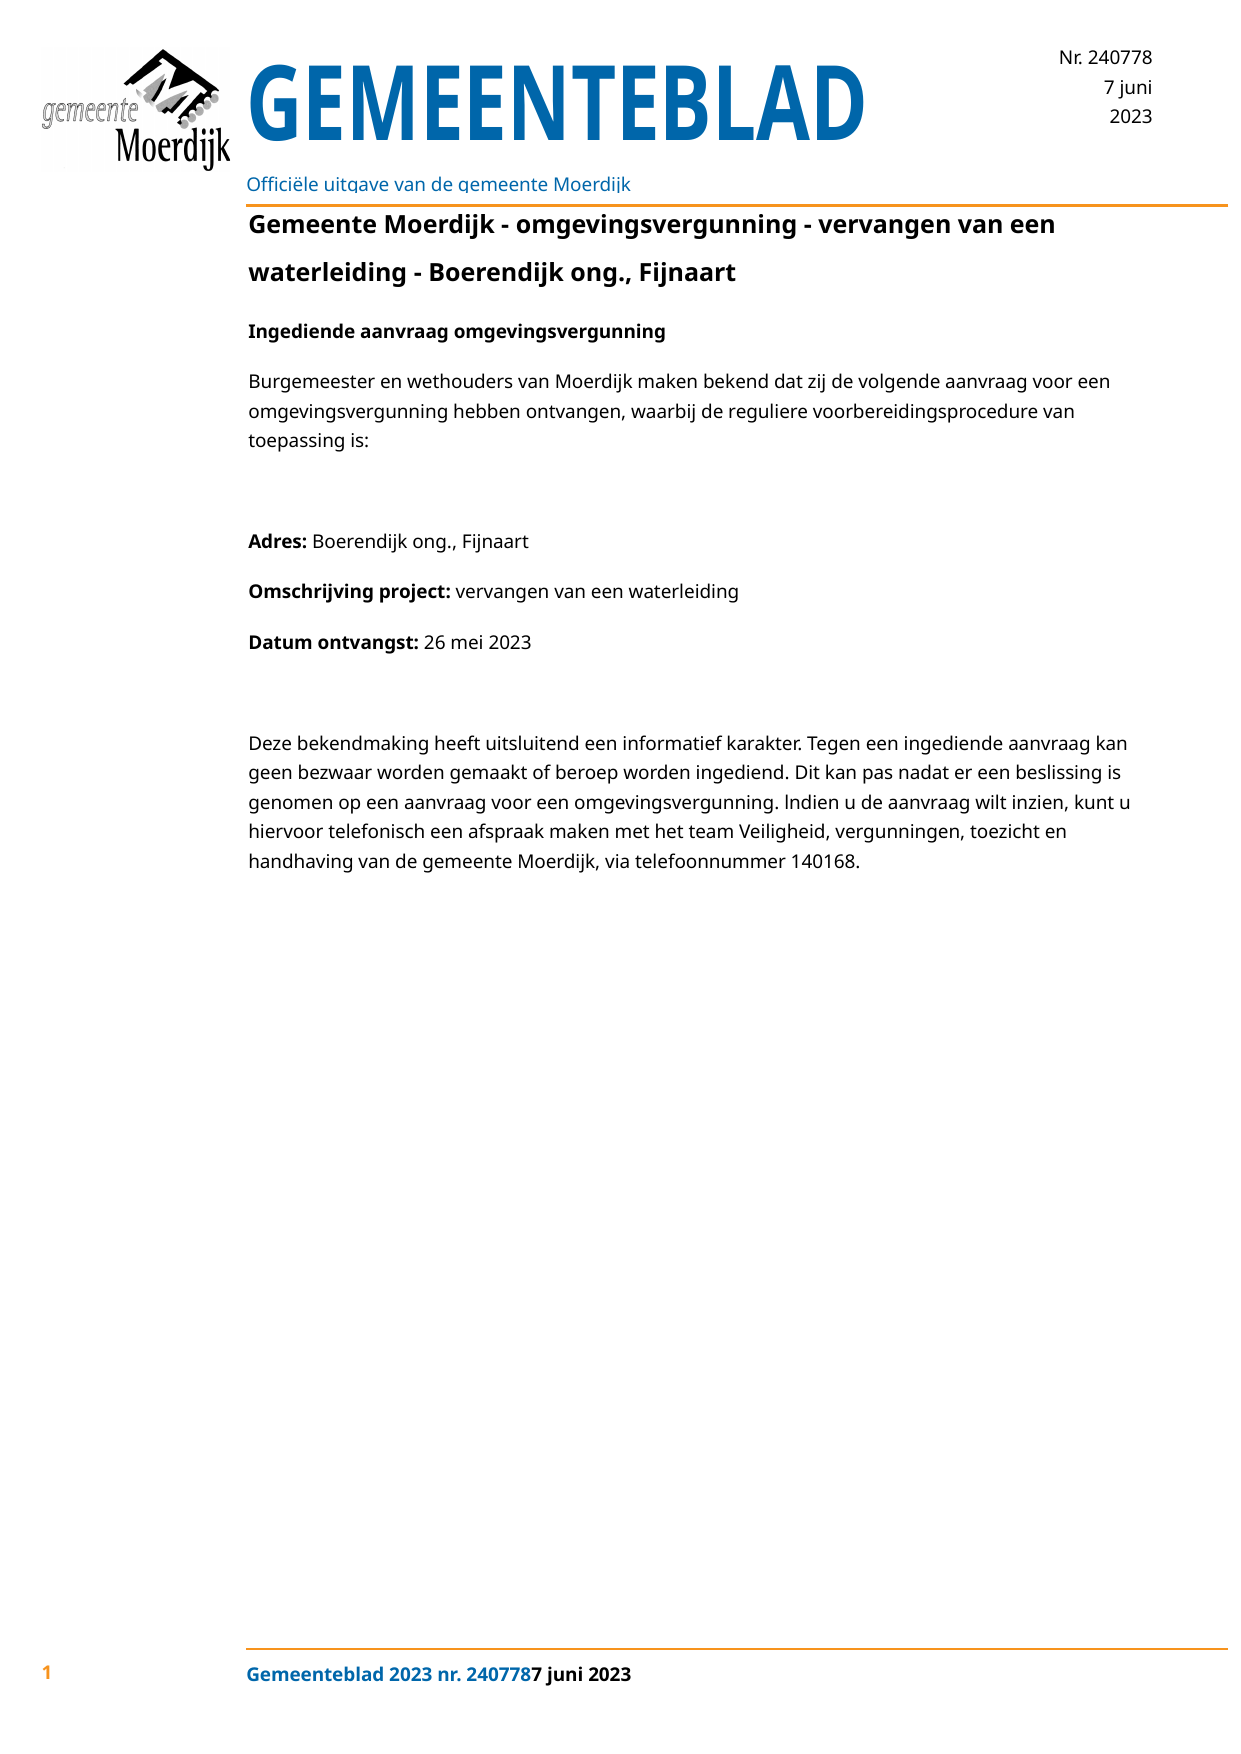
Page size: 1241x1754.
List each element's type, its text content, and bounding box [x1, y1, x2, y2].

text Omschrijving project: vervangen van een waterleiding [248, 579, 1152, 604]
text Datum ontvangst: 26 mei 2023 [248, 629, 1152, 655]
picture [41, 47, 231, 172]
text Adres: Boerendijk ong., Fijnaart [248, 528, 1152, 554]
text Burgemeester en wethouders van Moerdijk maken bekend dat zij de volgende aanvraag voor een omgevingsvergunning hebben ontvangen, waarbij de reguliere voorbereidingsprocedure van toepassing is: [248, 368, 1152, 453]
text Deze bekendmaking heeft uitsluitend een informatief karakter. Tegen een ingediende aanvraag kan geen bezwaar worden gemaakt of beroep worden ingediend. Dit kan pas nadat er een beslissing is genomen op een aanvraag voor een omgevingsvergunning. lndien u de aanvraag wilt inzien, kunt u hiervoor telefonisch een afspraak maken met het team Veiligheid, vergunningen, toezicht en handhaving van de gemeente Moerdijk, via telefoonnummer 140168. [248, 730, 1152, 874]
text Gemeente Moerdijk - omgevingsvergunning - vervangen van een waterleiding - Boerendijk ong., Fijnaart [248, 207, 1152, 288]
text Ingediende aanvraag omgevingsvergunning [248, 318, 1152, 344]
